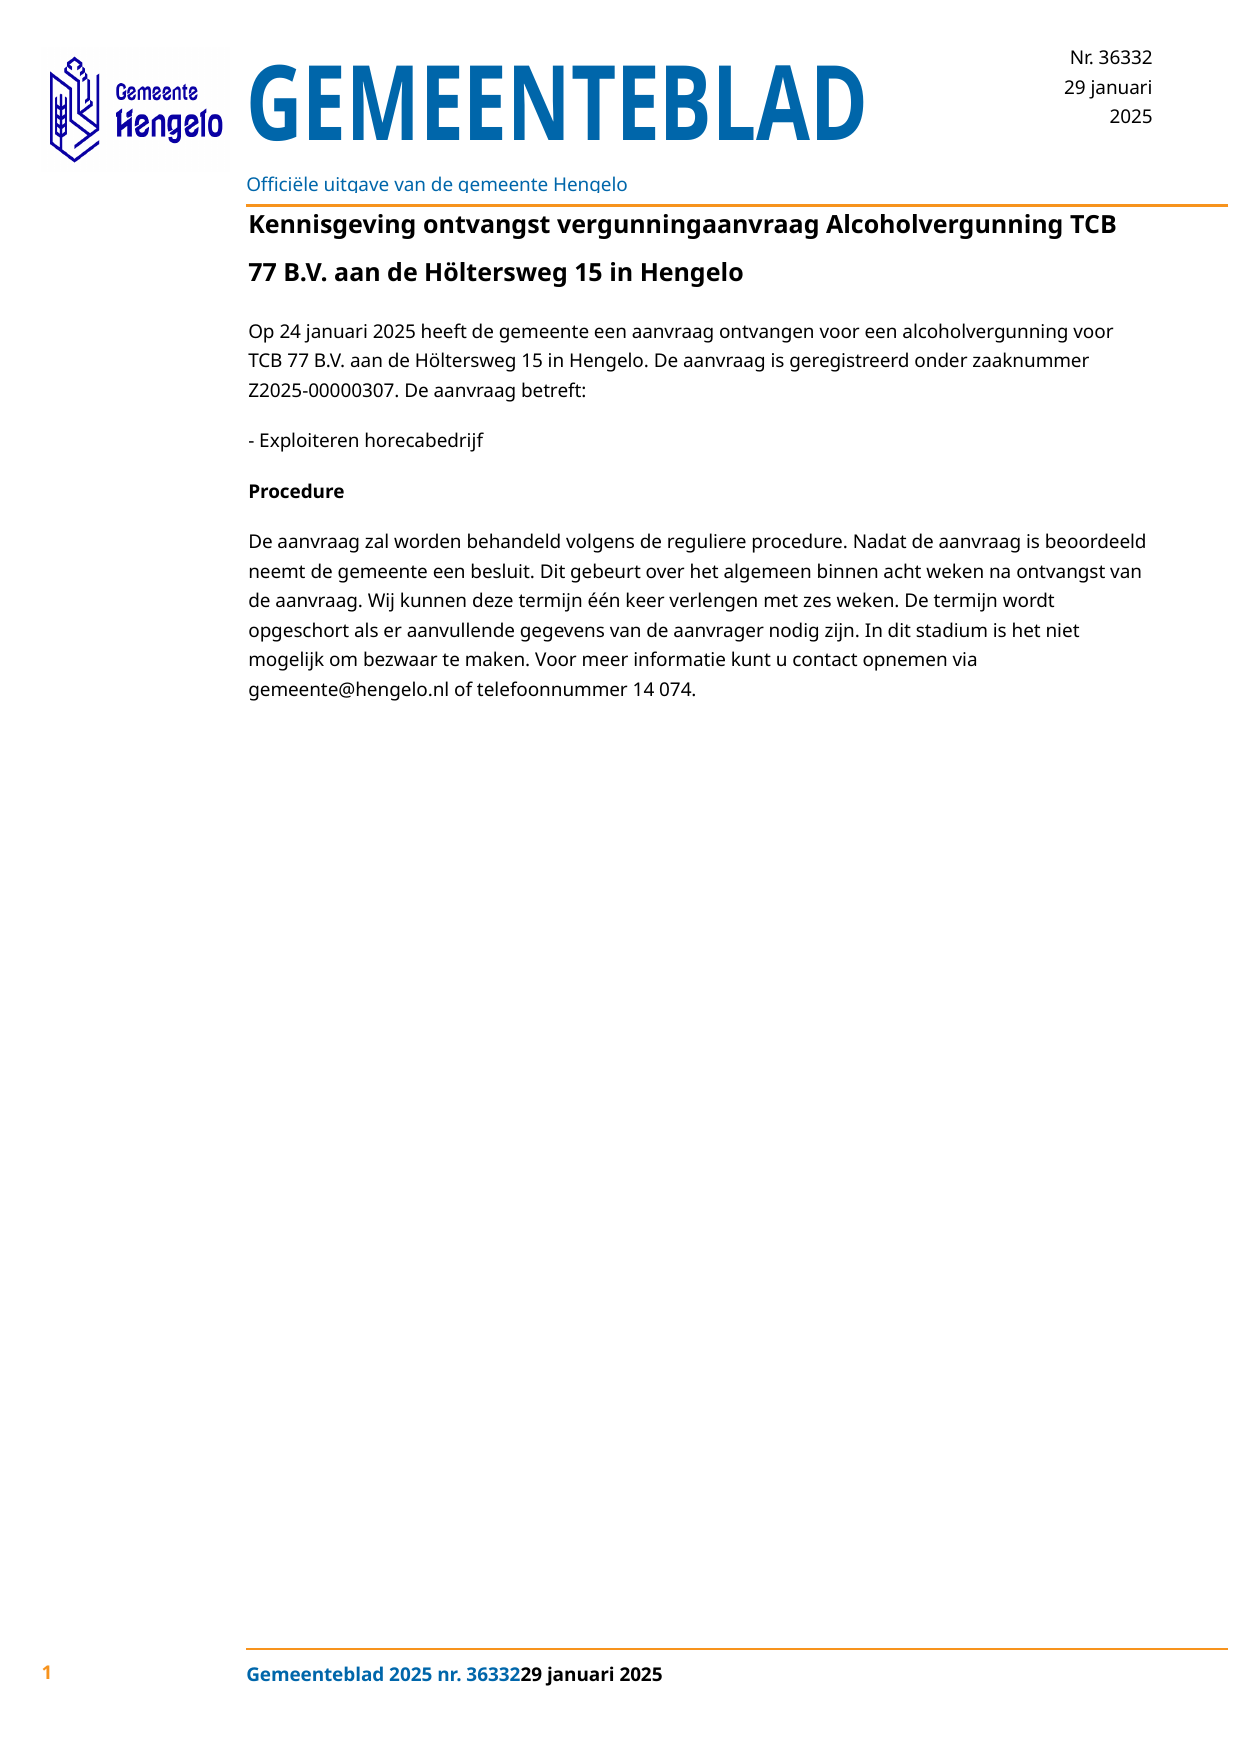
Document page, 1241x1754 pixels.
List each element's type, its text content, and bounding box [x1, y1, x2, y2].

text Op 24 januari 2025 heeft de gemeente een aanvraag ontvangen voor een alcoholvergunning voor TCB 77 B.V. aan de Höltersweg 15 in Hengelo. De aanvraag is geregistreerd onder zaaknummer Z2025-00000307. De aanvraag betreft: [248, 318, 1152, 403]
text Procedure [248, 478, 1152, 504]
text Kennisgeving ontvangst vergunningaanvraag Alcoholvergunning TCB 77 B.V. aan de Höltersweg 15 in Hengelo [248, 207, 1152, 288]
picture [41, 47, 231, 172]
text De aanvraag zal worden behandeld volgens de reguliere procedure. Nadat de aanvraag is beoordeeld neemt de gemeente een besluit. Dit gebeurt over het algemeen binnen acht weken na ontvangst van de aanvraag. Wij kunnen deze termijn één keer verlengen met zes weken. De termijn wordt opgeschort als er aanvullende gegevens van de aanvrager nodig zijn. In dit stadium is het niet mogelijk om bezwaar te maken. Voor meer informatie kunt u contact opnemen via gemeente@hengelo.nl of telefoonnummer 14 074. [248, 528, 1152, 702]
text - Exploiteren horecabedrijf [248, 427, 1152, 453]
